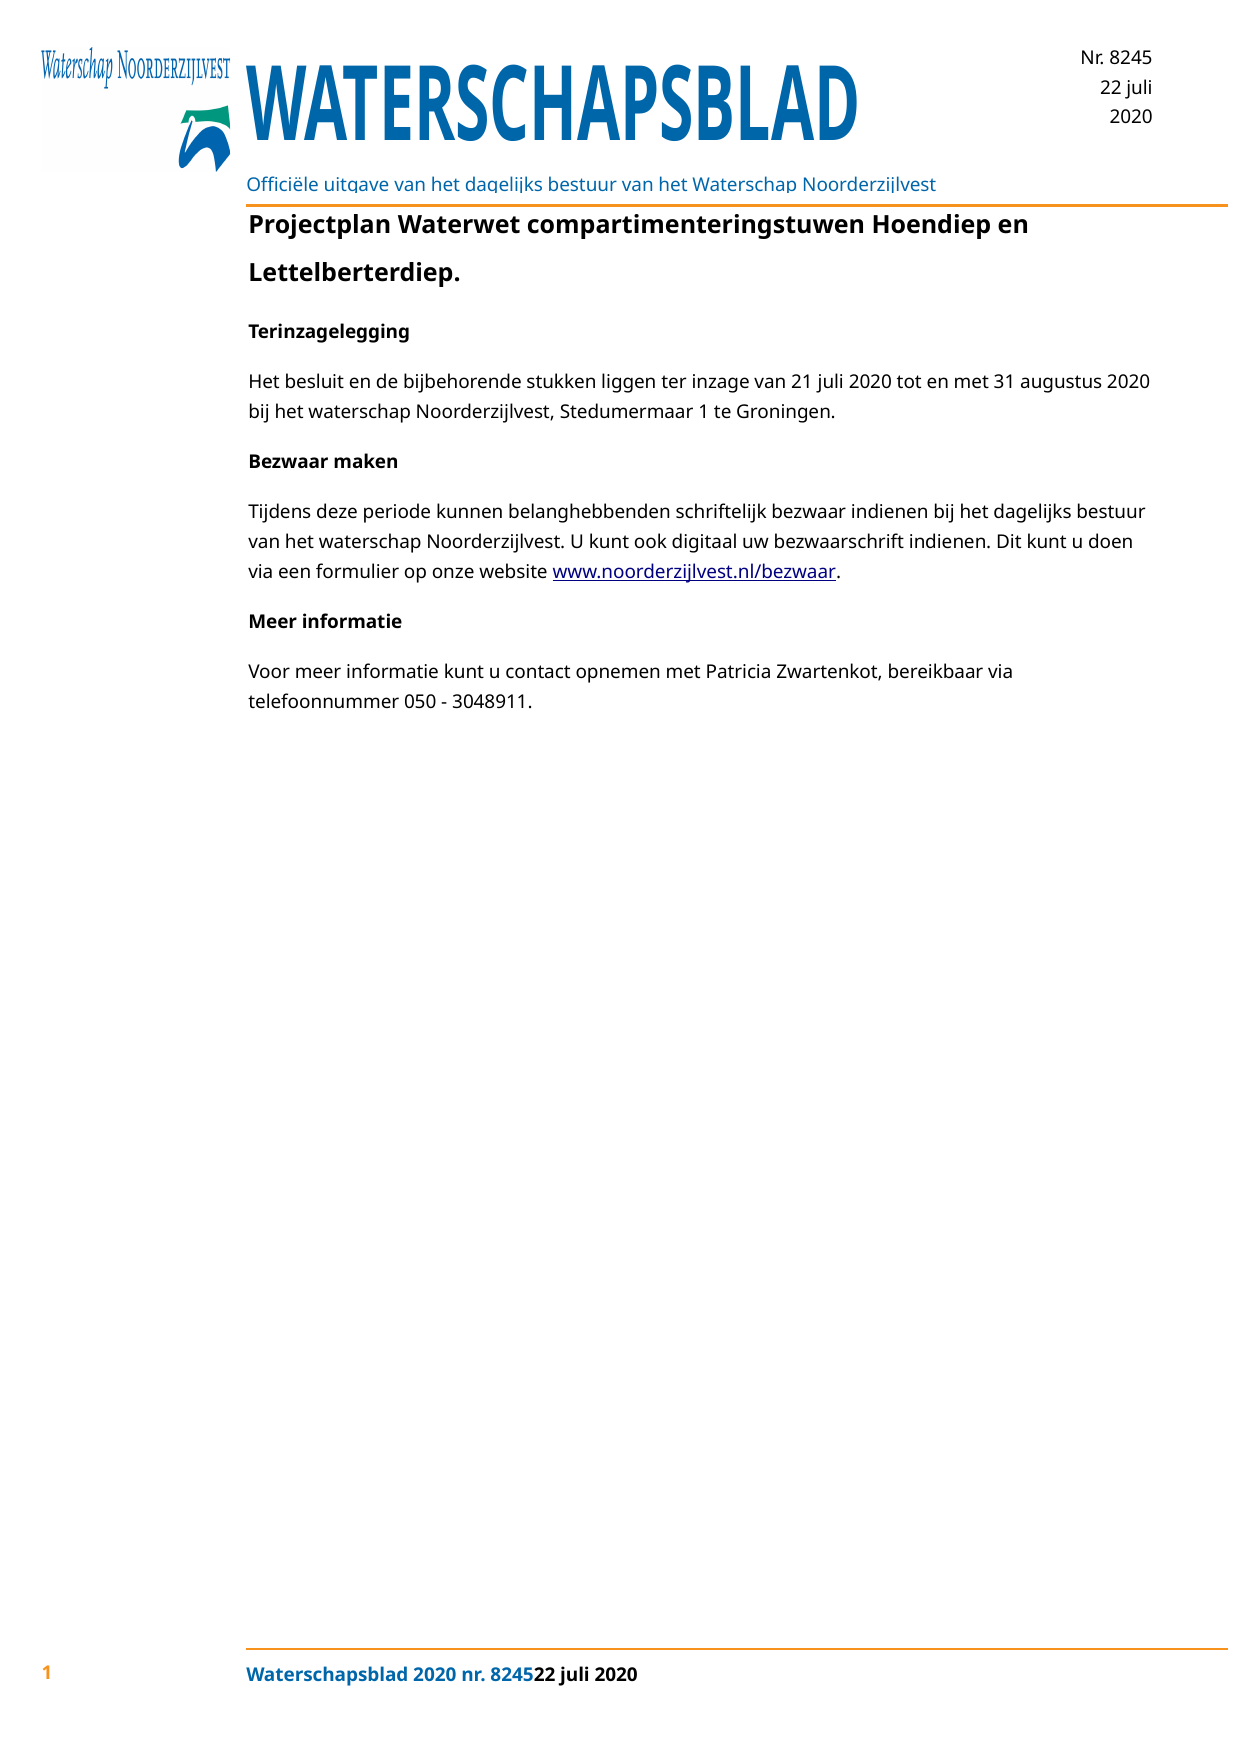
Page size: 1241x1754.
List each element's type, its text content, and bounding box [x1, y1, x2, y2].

text Projectplan Waterwet compartimenteringstuwen Hoendiep en Lettelberterdiep. [248, 207, 1152, 288]
text Bezwaar maken [248, 448, 1152, 474]
text Voor meer informatie kunt u contact opnemen met Patricia Zwartenkot, bereikbaar via telefoonnummer 050 - 3048911. [248, 659, 1152, 714]
text Tijdens deze periode kunnen belanghebbenden schriftelijk bezwaar indienen bij het dagelijks bestuur van het waterschap Noorderzijlvest. U kunt ook digitaal uw bezwaarschrift indienen. Dit kunt u doen via een formulier op onze website www.noorderzijlvest.nl/bezwaar. [248, 499, 1152, 584]
text Het besluit en de bijbehorende stukken liggen ter inzage van 21 juli 2020 tot en met 31 augustus 2020 bij het waterschap Noorderzijlvest, Stedumermaar 1 te Groningen. [248, 368, 1152, 424]
picture [41, 47, 231, 172]
text Meer informatie [248, 608, 1152, 634]
text Terinzagelegging [248, 318, 1152, 344]
